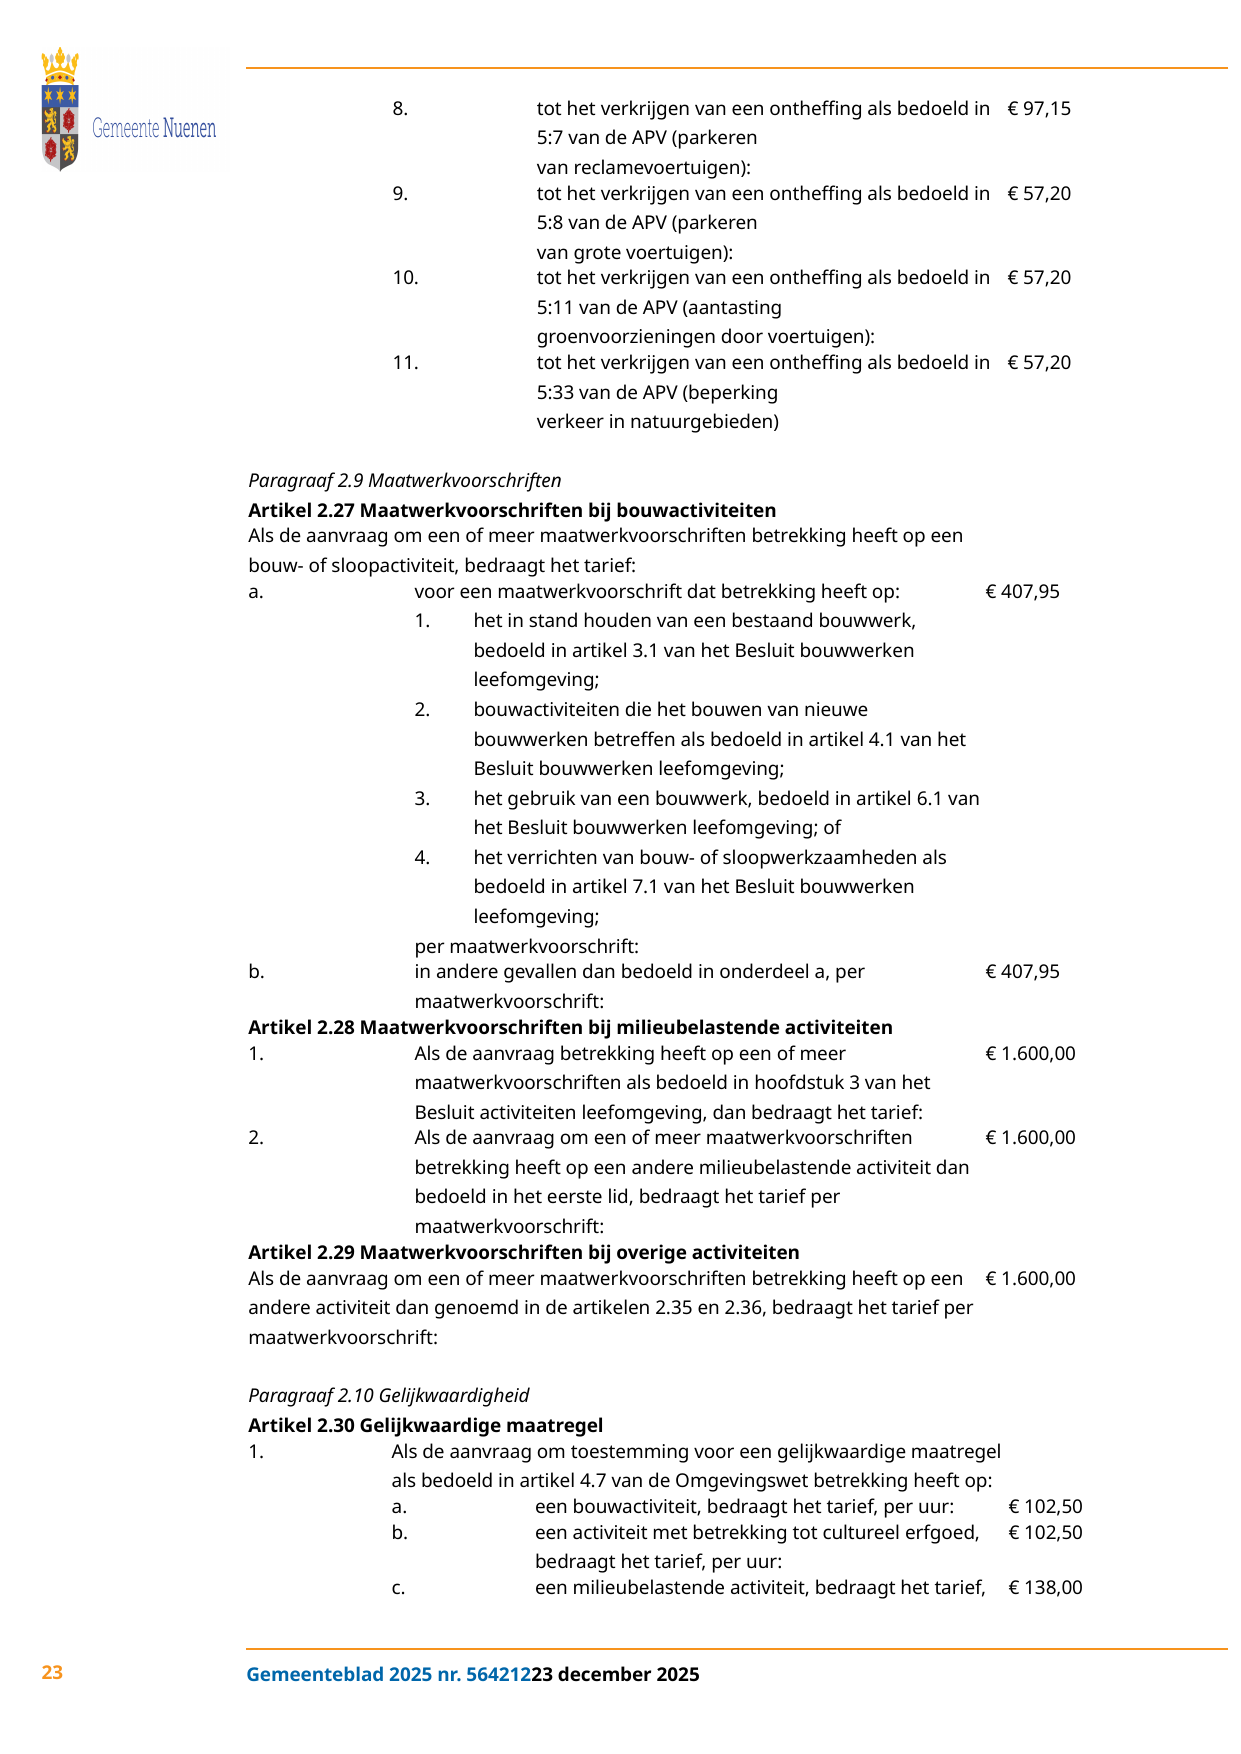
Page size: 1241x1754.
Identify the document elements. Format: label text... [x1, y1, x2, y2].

table_cell Als de aanvraag betrekking heeft op een of meer maatwerkvoorschriften als bedoeld in hoofdstuk 3 van het Besluit activiteiten leefomgeving, dan bedraagt het tarief: [414, 1040, 985, 1124]
table_cell [248, 180, 392, 264]
table_cell tot het verkrijgen van een ontheffing als bedoeld in 5:11 van de APV (aantasting groenvoorzieningen door voertuigen): [537, 265, 1007, 349]
table_cell [248, 95, 392, 180]
table_cell 11. [392, 350, 537, 434]
table_cell a. [248, 578, 414, 959]
table_cell Artikel 2.29 Maatwerkvoorschriften bij overige activiteiten [248, 1239, 985, 1265]
table_header Artikel 2.30 Gelijkwaardige maatregel [248, 1412, 1008, 1438]
table_cell € 1.600,00 [985, 1125, 1152, 1239]
table_cell [1008, 1438, 1152, 1493]
picture [41, 47, 231, 172]
table_cell tot het verkrijgen van een ontheffing als bedoeld in 5:7 van de APV (parkeren van reclamevoertuigen): [537, 95, 1007, 180]
table_header [1008, 1412, 1152, 1438]
table_cell 1. [248, 1438, 391, 1493]
table_cell € 97,15 [1007, 95, 1152, 180]
text Paragraaf 2.10 Gelijkwaardigheid [248, 1382, 1152, 1408]
table_cell in andere gevallen dan bedoeld in onderdeel a, per maatwerkvoorschrift: [414, 959, 985, 1014]
table_cell een activiteit met betrekking tot cultureel erfgoed, bedraagt het tarief, per uur: [535, 1519, 1008, 1574]
table_cell voor een maatwerkvoorschrift dat betrekking heeft op: het in stand houden van een bestaand bouwwerk, bedoeld in artikel 3.1 van het Besluit bouwwerken leefomgeving; bouwactiviteiten die het bouwen van nieuwe bouwwerken betreffen als bedoeld in artikel 4.1 van het Besluit bouwwerken leefomgeving; het gebruik van een bouwwerk, bedoeld in artikel 6.1 van het Besluit bouwwerken leefomgeving; of het verrichten van bouw- of sloopwerkzaamheden als bedoeld in artikel 7.1 van het Besluit bouwwerken leefomgeving; per maatwerkvoorschrift: [414, 578, 985, 959]
table_cell 1. [248, 1040, 414, 1124]
table_cell 9. [392, 180, 537, 264]
table_cell Als de aanvraag om toestemming voor een gelijkwaardige maatregel als bedoeld in artikel 4.7 van de Omgevingswet betrekking heeft op: [391, 1438, 1008, 1493]
table_header Artikel 2.27 Maatwerkvoorschriften bij bouwactiviteiten [248, 497, 985, 523]
table_cell Als de aanvraag om een of meer maatwerkvoorschriften betrekking heeft op een andere milieubelastende activiteit dan bedoeld in het eerste lid, bedraagt het tarief per maatwerkvoorschrift: [414, 1125, 985, 1239]
table_cell [985, 1239, 1152, 1265]
table_header [985, 497, 1152, 523]
table_cell Als de aanvraag om een of meer maatwerkvoorschriften betrekking heeft op een andere activiteit dan genoemd in de artikelen 2.35 en 2.36, bedraagt het tarief per maatwerkvoorschrift: [248, 1265, 985, 1350]
table_cell a. [391, 1493, 535, 1519]
table_cell € 57,20 [1007, 180, 1152, 264]
table_cell b. [248, 959, 414, 1014]
table_cell tot het verkrijgen van een ontheffing als bedoeld in 5:33 van de APV (beperking verkeer in natuurgebieden) [537, 350, 1007, 434]
table_cell Als de aanvraag om een of meer maatwerkvoorschriften betrekking heeft op een bouw- of sloopactiviteit, bedraagt het tarief: [248, 523, 985, 578]
text Paragraaf 2.9 Maatwerkvoorschriften [248, 467, 1152, 493]
table_cell Artikel 2.28 Maatwerkvoorschriften bij milieubelastende activiteiten [248, 1014, 985, 1040]
table_cell een bouwactiviteit, bedraagt het tarief, per uur: [535, 1493, 1008, 1519]
table_cell c. [391, 1574, 535, 1600]
table_cell b. [391, 1519, 535, 1574]
table_cell € 407,95 [985, 959, 1152, 1014]
table_cell [985, 1014, 1152, 1040]
table_cell tot het verkrijgen van een ontheffing als bedoeld in 5:8 van de APV (parkeren van grote voertuigen): [537, 180, 1007, 264]
table_cell [248, 1519, 391, 1574]
table_cell € 102,50 [1008, 1493, 1152, 1519]
table_cell [248, 1574, 391, 1600]
table_cell 8. [392, 95, 537, 180]
table_cell € 57,20 [1007, 265, 1152, 349]
table_cell € 407,95 [985, 578, 1152, 959]
table_cell [248, 350, 392, 434]
table_cell € 138,00 [1008, 1574, 1152, 1600]
table_cell 2. [248, 1125, 414, 1239]
table_cell [248, 265, 392, 349]
table_cell € 102,50 [1008, 1519, 1152, 1574]
table_cell [985, 523, 1152, 578]
table_cell € 1.600,00 [985, 1265, 1152, 1350]
table_cell [248, 1493, 391, 1519]
table_cell € 1.600,00 [985, 1040, 1152, 1124]
table_cell een milieubelastende activiteit, bedraagt het tarief, [535, 1574, 1008, 1600]
table_cell € 57,20 [1007, 350, 1152, 434]
table_cell 10. [392, 265, 537, 349]
